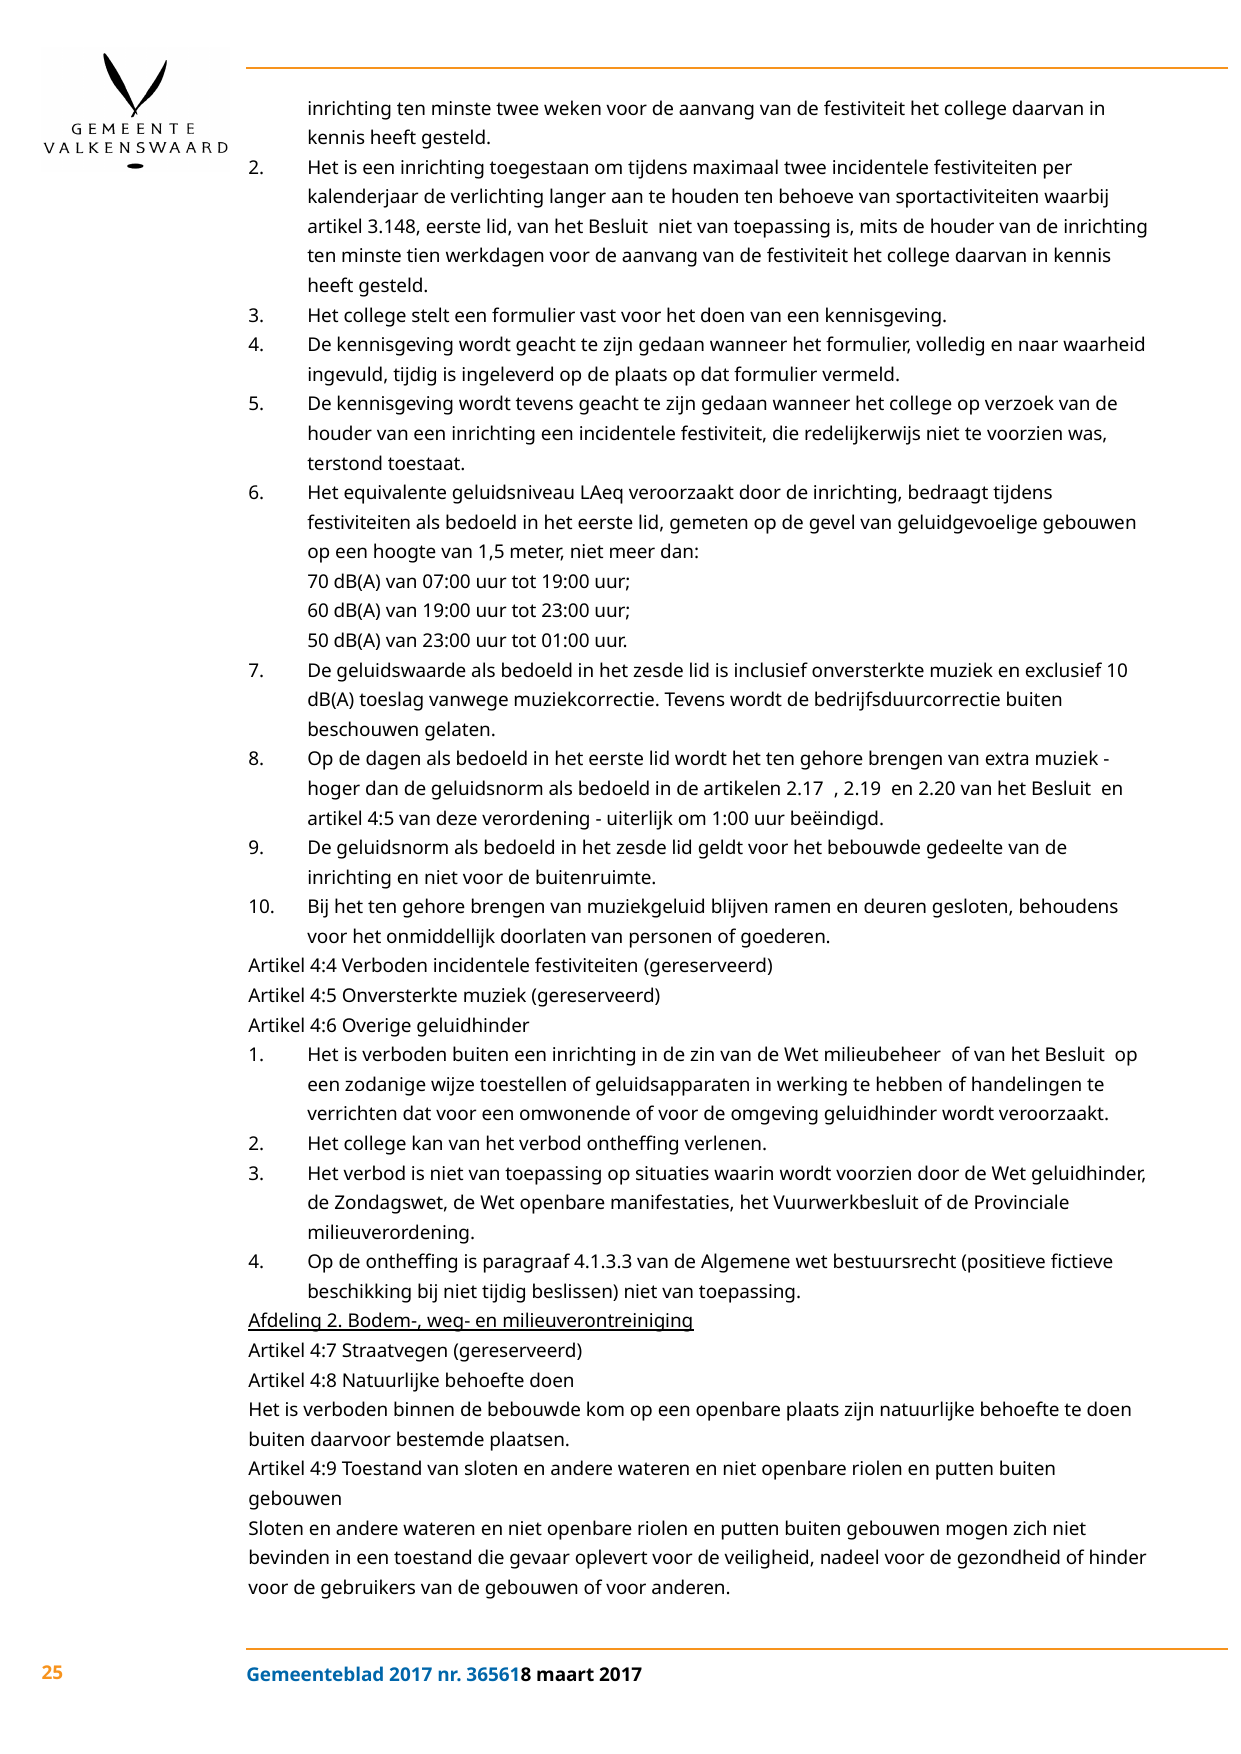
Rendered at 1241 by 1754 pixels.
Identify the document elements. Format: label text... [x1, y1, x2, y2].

text Het is verboden binnen de bebouwde kom op een openbare plaats zijn natuurlijke behoefte te doen buiten daarvoor bestemde plaatsen. [248, 1396, 1152, 1452]
list De kennisgeving wordt geacht te zijn gedaan wanneer het formulier, volledig en naar waarheid ingevuld, tijdig is ingeleverd op de plaats op dat formulier vermeld. [248, 331, 1152, 387]
list Bij het ten gehore brengen van muziekgeluid blijven ramen en deuren gesloten, behoudens voor het onmiddellijk doorlaten van personen of goederen. [248, 893, 1152, 949]
list De kennisgeving wordt tevens geacht te zijn gedaan wanneer het college op verzoek van de houder van een inrichting een incidentele festiviteit, die redelijkerwijs niet te voorzien was, terstond toestaat. [248, 391, 1152, 476]
text Artikel 4:8 Natuurlijke behoefte doen [248, 1367, 1152, 1393]
text Artikel 4:5 Onversterkte muziek (gereserveerd) [248, 982, 1152, 1008]
list Het is verboden buiten een inrichting in de zin van de Wet milieubeheer of van het Besluit op een zodanige wijze toestellen of geluidsapparaten in werking te hebben of handelingen te verrichten dat voor een omwonende of voor de omgeving geluidhinder wordt veroorzaakt. [248, 1041, 1152, 1126]
list 60 dB(A) van 19:00 uur tot 23:00 uur; [248, 598, 1152, 623]
list De geluidsnorm als bedoeld in het zesde lid geldt voor het bebouwde gedeelte van de inrichting en niet voor de buitenruimte. [248, 834, 1152, 890]
text Sloten en andere wateren en niet openbare riolen en putten buiten gebouwen mogen zich niet bevinden in een toestand die gevaar oplevert voor de veiligheid, nadeel voor de gezondheid of hinder voor de gebruikers van de gebouwen of voor anderen. [248, 1515, 1152, 1600]
picture [41, 47, 231, 172]
list 70 dB(A) van 07:00 uur tot 19:00 uur; [248, 568, 1152, 594]
text Afdeling 2. Bodem-, weg- en milieuverontreiniging [248, 1308, 1152, 1333]
text Artikel 4:7 Straatvegen (gereserveerd) [248, 1337, 1152, 1363]
list inrichting ten minste twee weken voor de aanvang van de festiviteit het college daarvan in kennis heeft gesteld. [248, 95, 1152, 150]
list Het college stelt een formulier vast voor het doen van een kennisgeving. [248, 302, 1152, 328]
text Artikel 4:9 Toestand van sloten en andere wateren en niet openbare riolen en putten buiten gebouwen [248, 1456, 1152, 1511]
text Artikel 4:6 Overige geluidhinder [248, 1012, 1152, 1038]
list Het is een inrichting toegestaan om tijdens maximaal twee incidentele festiviteiten per kalenderjaar de verlichting langer aan te houden ten behoeve van sportactiviteiten waarbij artikel 3.148, eerste lid, van het Besluit niet van toepassing is, mits de houder van de inrichting ten minste tien werkdagen voor de aanvang van de festiviteit het college daarvan in kennis heeft gesteld. [248, 154, 1152, 298]
text Artikel 4:4 Verboden incidentele festiviteiten (gereserveerd) [248, 953, 1152, 978]
list Het verbod is niet van toepassing op situaties waarin wordt voorzien door de Wet geluidhinder, de Zondagswet, de Wet openbare manifestaties, het Vuurwerkbesluit of de Provinciale milieuverordening. [248, 1160, 1152, 1245]
list Op de dagen als bedoeld in het eerste lid wordt het ten gehore brengen van extra muziek - hoger dan de geluidsnorm als bedoeld in de artikelen 2.17 , 2.19 en 2.20 van het Besluit en artikel 4:5 van deze verordening - uiterlijk om 1:00 uur beëindigd. [248, 746, 1152, 831]
list Het equivalente geluidsniveau LAeq veroorzaakt door de inrichting, bedraagt tijdens festiviteiten als bedoeld in het eerste lid, gemeten op de gevel van geluidgevoelige gebouwen op een hoogte van 1,5 meter, niet meer dan: [248, 479, 1152, 564]
list De geluidswaarde als bedoeld in het zesde lid is inclusief onversterkte muziek en exclusief 10 dB(A) toeslag vanwege muziekcorrectie. Tevens wordt de bedrijfsduurcorrectie buiten beschouwen gelaten. [248, 657, 1152, 742]
list Op de ontheffing is paragraaf 4.1.3.3 van de Algemene wet bestuursrecht (positieve fictieve beschikking bij niet tijdig beslissen) niet van toepassing. [248, 1248, 1152, 1304]
list 50 dB(A) van 23:00 uur tot 01:00 uur. [248, 627, 1152, 653]
list Het college kan van het verbod ontheffing verlenen. [248, 1130, 1152, 1156]
